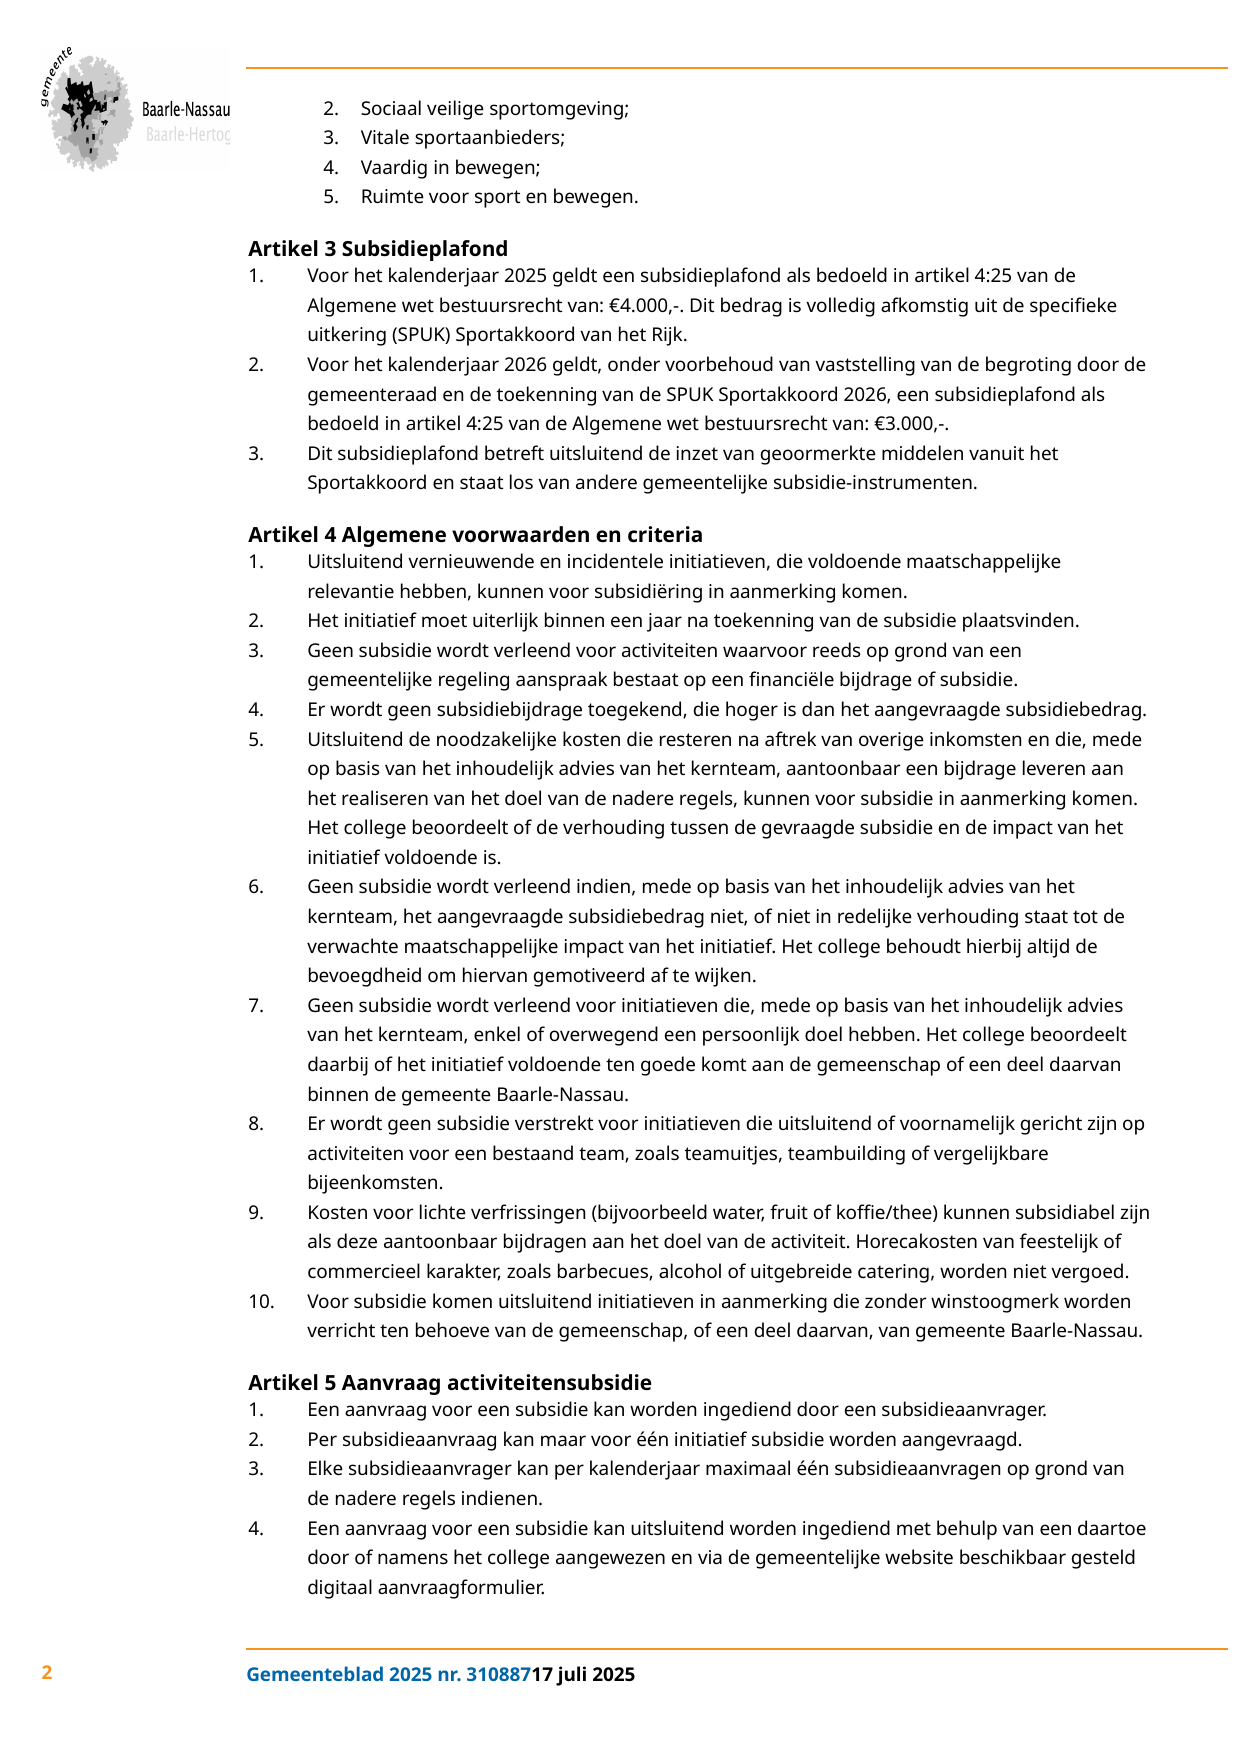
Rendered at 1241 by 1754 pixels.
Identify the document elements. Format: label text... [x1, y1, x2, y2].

text Artikel 5 Aanvraag activiteitensubsidie [248, 1368, 1152, 1396]
list Geen subsidie wordt verleend voor initiatieven die, mede op basis van het inhoudelijk advies van het kernteam, enkel of overwegend een persoonlijk doel hebben. Het college beoordeelt daarbij of het initiatief voldoende ten goede komt aan de gemeenschap of een deel daarvan binnen de gemeente Baarle-Nassau. [248, 992, 1152, 1107]
list Per subsidieaanvraag kan maar voor één initiatief subsidie worden aangevraagd. [248, 1426, 1152, 1452]
list Geen subsidie wordt verleend indien, mede op basis van het inhoudelijk advies van het kernteam, het aangevraagde subsidiebedrag niet, of niet in redelijke verhouding staat tot de verwachte maatschappelijke impact van het initiatief. Het college behoudt hierbij altijd de bevoegdheid om hiervan gemotiveerd af te wijken. [248, 874, 1152, 988]
list Voor het kalenderjaar 2025 geldt een subsidieplafond als bedoeld in artikel 4:25 van de Algemene wet bestuursrecht van: €4.000,-. Dit bedrag is volledig afkomstig uit de specifieke uitkering (SPUK) Sportakkoord van het Rijk. [248, 262, 1152, 347]
list Er wordt geen subsidiebijdrage toegekend, die hoger is dan het aangevraagde subsidiebedrag. [248, 696, 1152, 722]
list Geen subsidie wordt verleend voor activiteiten waarvoor reeds op grond van een gemeentelijke regeling aanspraak bestaat op een financiële bijdrage of subsidie. [248, 637, 1152, 692]
list Ruimte voor sport en bewegen. [323, 183, 1152, 209]
list Elke subsidieaanvrager kan per kalenderjaar maximaal één subsidieaanvragen op grond van de nadere regels indienen. [248, 1456, 1152, 1511]
text Artikel 3 Subsidieplafond [248, 234, 1152, 262]
list Uitsluitend de noodzakelijke kosten die resteren na aftrek van overige inkomsten en die, mede op basis van het inhoudelijk advies van het kernteam, aantoonbaar een bijdrage leveren aan het realiseren van het doel van de nadere regels, kunnen voor subsidie in aanmerking komen. Het college beoordeelt of de verhouding tussen de gevraagde subsidie en de impact van het initiatief voldoende is. [248, 726, 1152, 870]
list Voor het kalenderjaar 2026 geldt, onder voorbehoud van vaststelling van de begroting door de gemeenteraad en de toekenning van de SPUK Sportakkoord 2026, een subsidieplafond als bedoeld in artikel 4:25 van de Algemene wet bestuursrecht van: €3.000,-. [248, 351, 1152, 436]
list Een aanvraag voor een subsidie kan worden ingediend door een subsidieaanvrager. [248, 1396, 1152, 1422]
list Voor subsidie komen uitsluitend initiatieven in aanmerking die zonder winstoogmerk worden verricht ten behoeve van de gemeenschap, of een deel daarvan, van gemeente Baarle-Nassau. [248, 1288, 1152, 1343]
list Er wordt geen subsidie verstrekt voor initiatieven die uitsluitend of voornamelijk gericht zijn op activiteiten voor een bestaand team, zoals teamuitjes, teambuilding of vergelijkbare bijeenkomsten. [248, 1110, 1152, 1195]
picture [41, 47, 231, 172]
list Sociaal veilige sportomgeving; [323, 95, 1152, 121]
text Artikel 4 Algemene voorwaarden en criteria [248, 520, 1152, 548]
list Vaardig in bewegen; [323, 154, 1152, 180]
list Het initiatief moet uiterlijk binnen een jaar na toekenning van de subsidie plaatsvinden. [248, 607, 1152, 633]
list Dit subsidieplafond betreft uitsluitend de inzet van geoormerkte middelen vanuit het Sportakkoord en staat los van andere gemeentelijke subsidie-instrumenten. [248, 440, 1152, 495]
list Kosten voor lichte verfrissingen (bijvoorbeeld water, fruit of koffie/thee) kunnen subsidiabel zijn als deze aantoonbaar bijdragen aan het doel van de activiteit. Horecakosten van feestelijk of commercieel karakter, zoals barbecues, alcohol of uitgebreide catering, worden niet vergoed. [248, 1199, 1152, 1284]
list Een aanvraag voor een subsidie kan uitsluitend worden ingediend met behulp van een daartoe door of namens het college aangewezen en via de gemeentelijke website beschikbaar gesteld digitaal aanvraagformulier. [248, 1515, 1152, 1599]
list Vitale sportaanbieders; [323, 124, 1152, 150]
list Uitsluitend vernieuwende en incidentele initiatieven, die voldoende maatschappelijke relevantie hebben, kunnen voor subsidiëring in aanmerking komen. [248, 548, 1152, 604]
